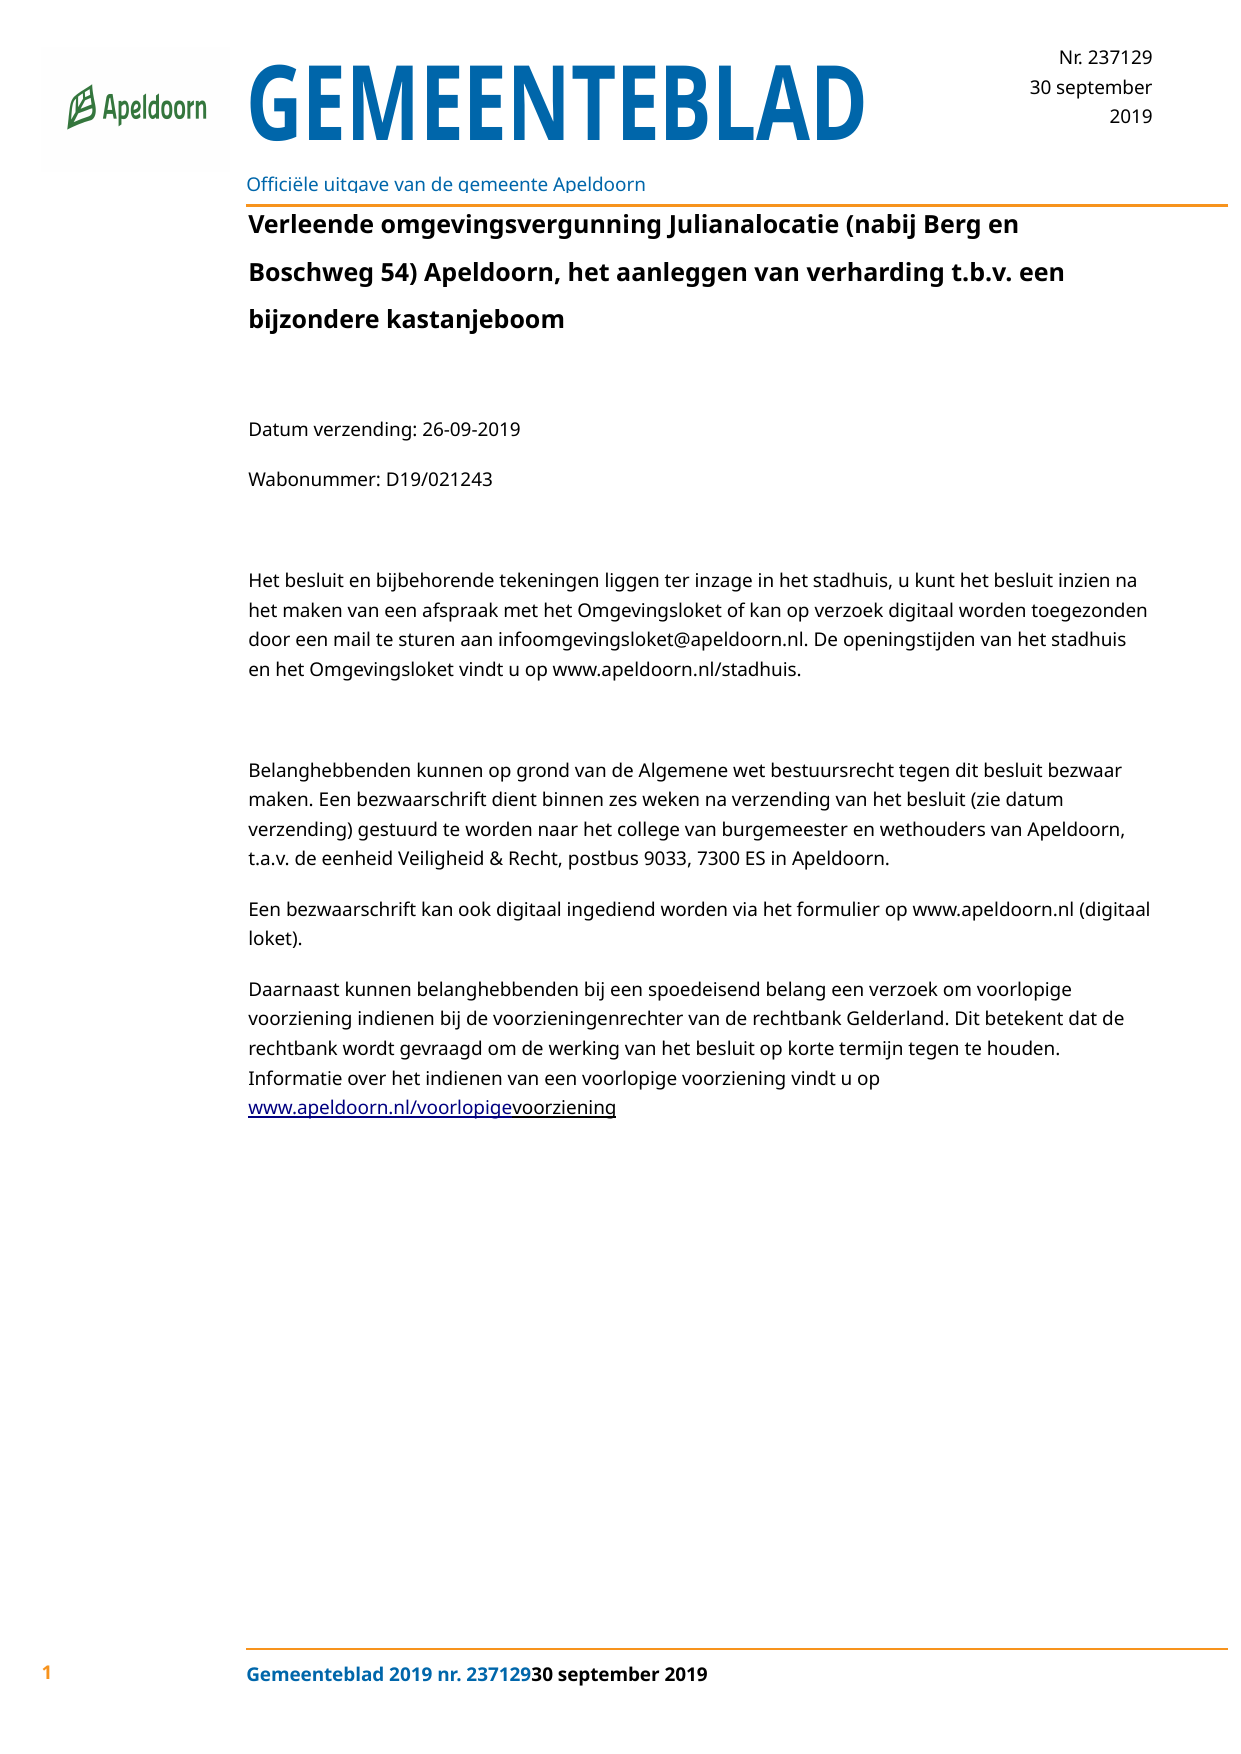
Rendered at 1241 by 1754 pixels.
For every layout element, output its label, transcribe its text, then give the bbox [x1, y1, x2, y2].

text Wabonummer: D19/021243 [248, 466, 1152, 492]
text Datum verzending: 26-09-2019 [248, 416, 1152, 442]
text Daarnaast kunnen belanghebbenden bij een spoedeisend belang een verzoek om voorlopige voorziening indienen bij de voorzieningenrechter van de rechtbank Gelderland. Dit betekent dat de rechtbank wordt gevraagd om de werking van het besluit op korte termijn tegen te houden. Informatie over het indienen van een voorlopige voorziening vindt u op www.apeldoorn.nl/voorlopigevoorziening [248, 976, 1152, 1120]
picture [41, 47, 231, 172]
text Verleende omgevingsvergunning Julianalocatie (nabij Berg en Boschweg 54) Apeldoorn, het aanleggen van verharding t.b.v. een bijzondere kastanjeboom [248, 207, 1152, 336]
text Het besluit en bijbehorende tekeningen liggen ter inzage in het stadhuis, u kunt het besluit inzien na het maken van een afspraak met het Omgevingsloket of kan op verzoek digitaal worden toegezonden door een mail te sturen aan infoomgevingsloket@apeldoorn.nl. De openingstijden van het stadhuis en het Omgevingsloket vindt u op www.apeldoorn.nl/stadhuis. [248, 567, 1152, 682]
text Een bezwaarschrift kan ook digitaal ingediend worden via het formulier op www.apeldoorn.nl (digitaal loket). [248, 896, 1152, 951]
text Belanghebbenden kunnen op grond van de Algemene wet bestuursrecht tegen dit besluit bezwaar maken. Een bezwaarschrift dient binnen zes weken na verzending van het besluit (zie datum verzending) gestuurd te worden naar het college van burgemeester en wethouders van Apeldoorn, t.a.v. de eenheid Veiligheid & Recht, postbus 9033, 7300 ES in Apeldoorn. [248, 757, 1152, 871]
